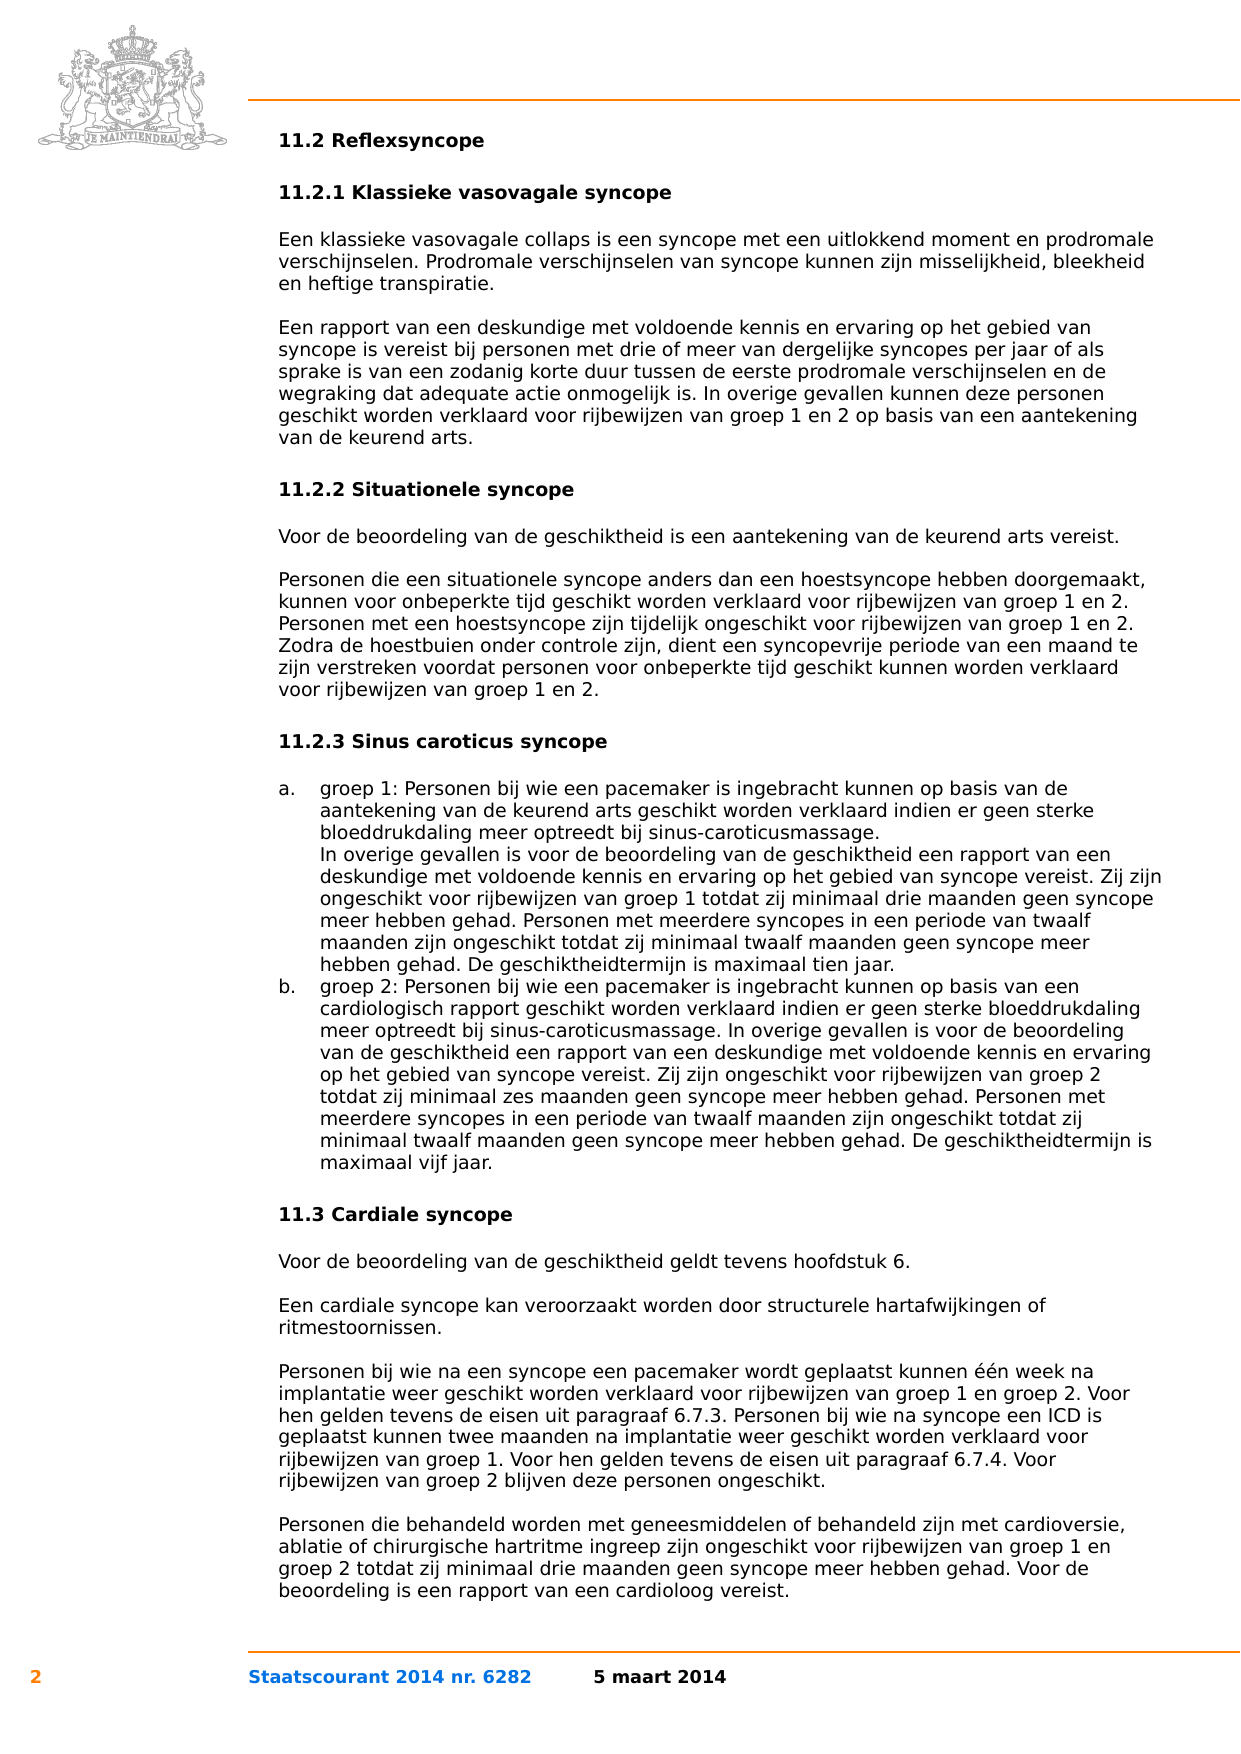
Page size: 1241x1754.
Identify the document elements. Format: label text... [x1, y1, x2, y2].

text In overige gevallen is voor de beoordeling van de geschiktheid een rapport van een deskundige met voldoende kennis en ervaring op het gebied van syncope vereist. Zij zijn ongeschikt voor rijbewijzen van groep 1 totdat zij minimaal drie maanden geen syncope meer hebben gehad. Personen met meerdere syncopes in een periode van twaalf maanden zijn ongeschikt totdat zij minimaal twaalf maanden geen syncope meer hebben gehad. De geschiktheidtermijn is maximaal tien jaar. [319, 844, 1163, 976]
text a. groep 1: Personen bij wie een pacemaker is ingebracht kunnen op basis van de aantekening van de keurend arts geschikt worden verklaard indien er geen sterke bloeddrukdaling meer optreedt bij sinus-caroticusmassage. [278, 778, 1163, 844]
text b. groep 2: Personen bij wie een pacemaker is ingebracht kunnen op basis van een cardiologisch rapport geschikt worden verklaard indien er geen sterke bloeddrukdaling meer optreedt bij sinus-caroticusmassage. In overige gevallen is voor de beoordeling van de geschiktheid een rapport van een deskundige met voldoende kennis en ervaring op het gebied van syncope vereist. Zij zijn ongeschikt voor rijbewijzen van groep 2 totdat zij minimaal zes maanden geen syncope meer hebben gehad. Personen met meerdere syncopes in een periode van twaalf maanden zijn ongeschikt totdat zij minimaal twaalf maanden geen syncope meer hebben gehad. De geschiktheidtermijn is maximaal vijf jaar. [278, 976, 1163, 1174]
subtitle 11.2.3 Sinus caroticus syncope [278, 731, 1163, 753]
text Een klassieke vasovagale collaps is een syncope met een uitlokkend moment en prodromale verschijnselen. Prodromale verschijnselen van syncope kunnen zijn misselijkheid, bleekheid en heftige transpiratie. [278, 229, 1163, 295]
text Een rapport van een deskundige met voldoende kennis en ervaring op het gebied van syncope is vereist bij personen met drie of meer van dergelijke syncopes per jaar of als sprake is van een zodanig korte duur tussen de eerste prodromale verschijnselen en de wegraking dat adequate actie onmogelijk is. In overige gevallen kunnen deze personen geschikt worden verklaard voor rijbewijzen van groep 1 en 2 op basis van een aantekening van de keurend arts. [278, 317, 1163, 448]
text Voor de beoordeling van de geschiktheid is een aantekening van de keurend arts vereist. [278, 526, 1163, 547]
text Personen bij wie na een syncope een pacemaker wordt geplaatst kunnen één week na implantatie weer geschikt worden verklaard voor rijbewijzen van groep 1 en groep 2. Voor hen gelden tevens de eisen uit paragraaf 6.7.3. Personen bij wie na syncope een ICD is geplaatst kunnen twee maanden na implantatie weer geschikt worden verklaard voor rijbewijzen van groep 1. Voor hen gelden tevens de eisen uit paragraaf 6.7.4. Voor rijbewijzen van groep 2 blijven deze personen ongeschikt. [278, 1361, 1163, 1492]
text Voor de beoordeling van de geschiktheid geldt tevens hoofdstuk 6. [278, 1251, 1163, 1273]
subtitle 11.2.2 Situationele syncope [278, 478, 1163, 501]
text Personen die een situationele syncope anders dan een hoestsyncope hebben doorgemaakt, kunnen voor onbeperkte tijd geschikt worden verklaard voor rijbewijzen van groep 1 en 2. Personen met een hoestsyncope zijn tijdelijk ongeschikt voor rijbewijzen van groep 1 en 2. Zodra de hoestbuien onder controle zijn, dient een syncopevrije periode van een maand te zijn verstreken voordat personen voor onbeperkte tijd geschikt kunnen worden verklaard voor rijbewijzen van groep 1 en 2. [278, 569, 1163, 701]
text Een cardiale syncope kan veroorzaakt worden door structurele hartafwijkingen of ritmestoornissen. [278, 1295, 1163, 1339]
subtitle 11.2 Reflexsyncope [278, 130, 1163, 152]
subtitle 11.3 Cardiale syncope [278, 1204, 1163, 1226]
subtitle 11.2.1 Klassieke vasovagale syncope [278, 182, 1163, 204]
text Personen die behandeld worden met geneesmiddelen of behandeld zijn met cardioversie, ablatie of chirurgische hartritme ingreep zijn ongeschikt voor rijbewijzen van groep 1 en groep 2 totdat zij minimaal drie maanden geen syncope meer hebben gehad. Voor de beoordeling is een rapport van een cardioloog vereist. [278, 1514, 1163, 1602]
picture [38, 25, 227, 150]
